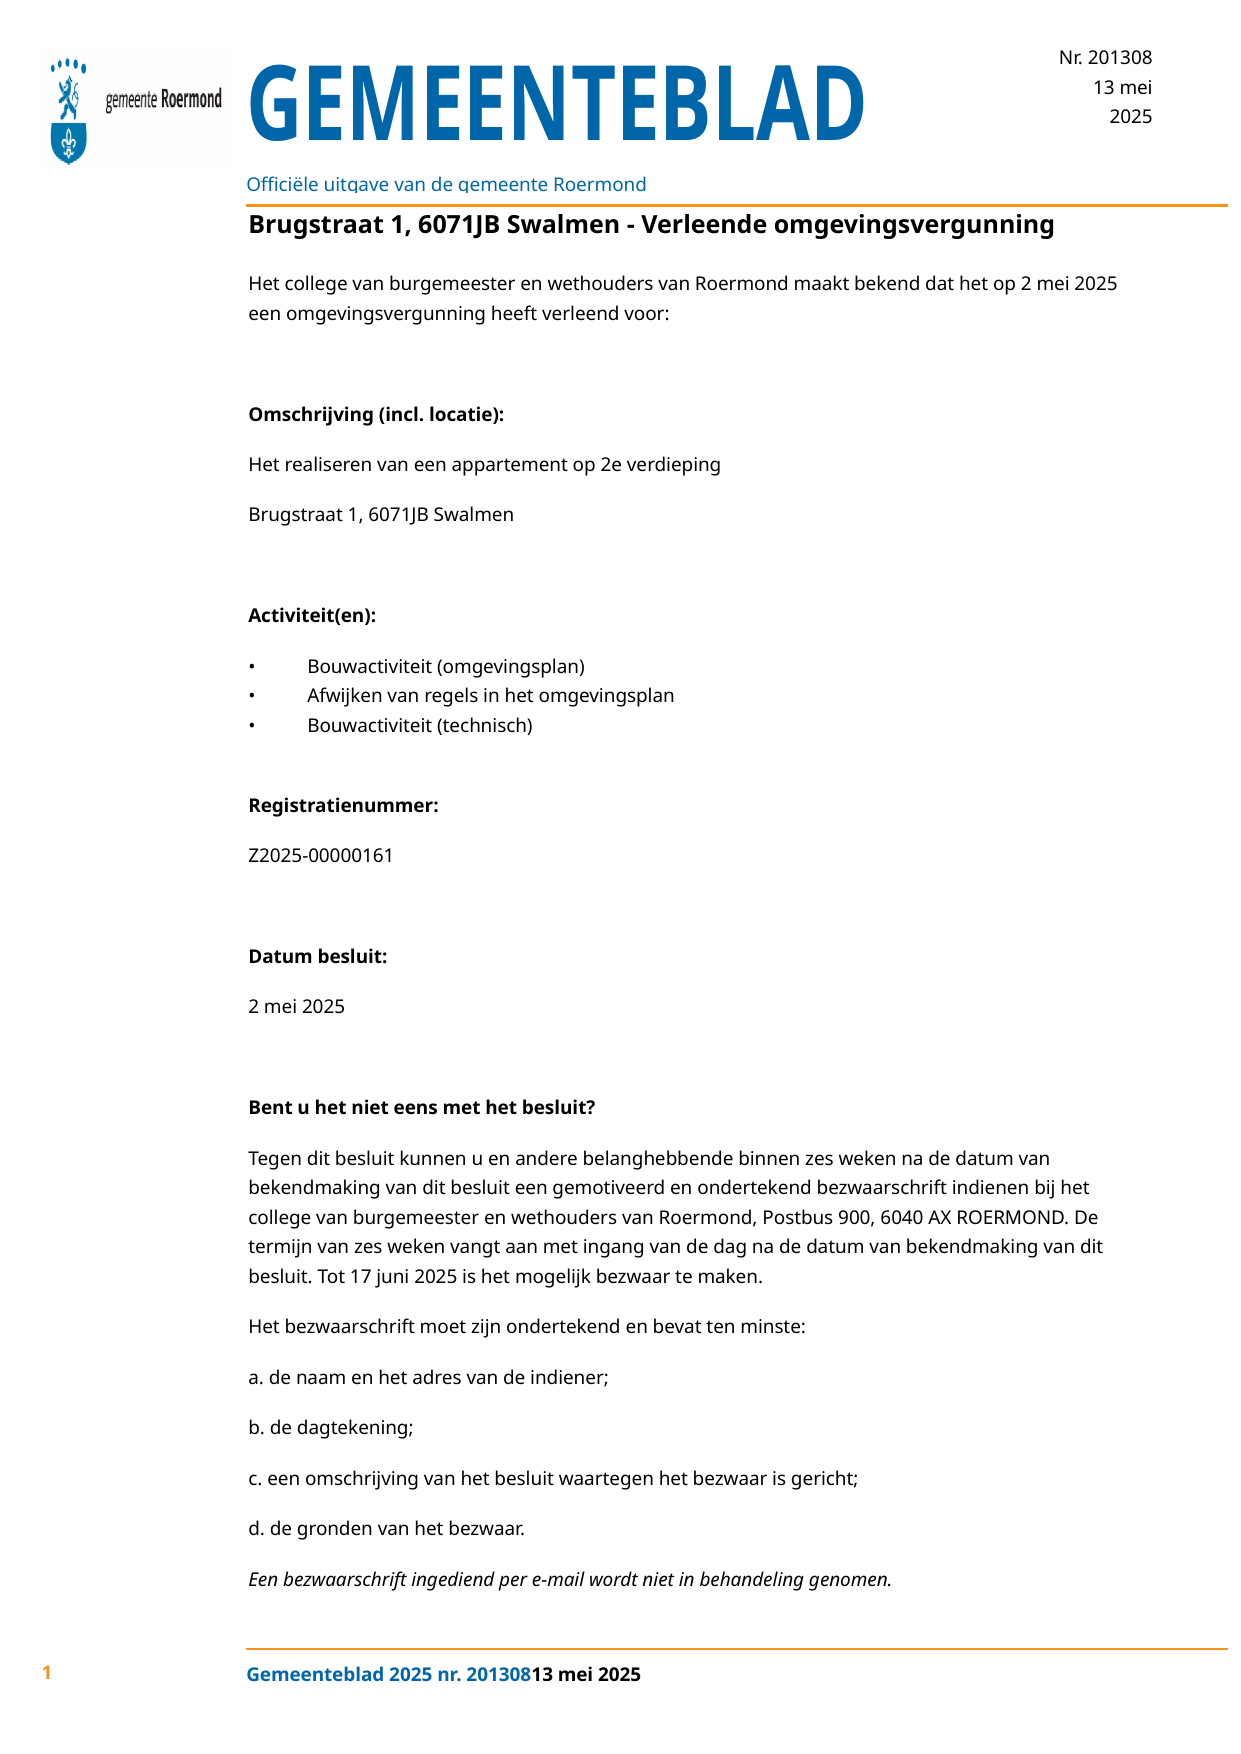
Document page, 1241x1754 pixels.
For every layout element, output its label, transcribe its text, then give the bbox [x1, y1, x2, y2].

text d. de gronden van het bezwaar. [248, 1515, 1152, 1541]
list Bouwactiviteit (technisch) [248, 712, 1152, 738]
text b. de dagtekening; [248, 1414, 1152, 1440]
text Activiteit(en): [248, 602, 1152, 628]
picture [41, 47, 231, 172]
text Het college van burgemeester en wethouders van Roermond maakt bekend dat het op 2 mei 2025 een omgevingsvergunning heeft verleend voor: [248, 270, 1152, 326]
text Bent u het niet eens met het besluit? [248, 1094, 1152, 1120]
text c. een omschrijving van het besluit waartegen het bezwaar is gericht; [248, 1465, 1152, 1491]
text Brugstraat 1, 6071JB Swalmen - Verleende omgevingsvergunning [248, 207, 1152, 241]
text Een bezwaarschrift ingediend per e-mail wordt niet in behandeling genomen. [248, 1566, 1152, 1591]
list Bouwactiviteit (omgevingsplan) [248, 653, 1152, 678]
list Afwijken van regels in het omgevingsplan [248, 682, 1152, 708]
text Datum besluit: [248, 943, 1152, 969]
text 2 mei 2025 [248, 994, 1152, 1019]
text Omschrijving (incl. locatie): [248, 401, 1152, 426]
text Het bezwaarschrift moet zijn ondertekend en bevat ten minste: [248, 1314, 1152, 1339]
text Registratienummer: [248, 792, 1152, 818]
text Brugstraat 1, 6071JB Swalmen [248, 502, 1152, 527]
text Z2025-00000161 [248, 842, 1152, 868]
text Het realiseren van een appartement op 2e verdieping [248, 451, 1152, 477]
text Tegen dit besluit kunnen u en andere belanghebbende binnen zes weken na de datum van bekendmaking van dit besluit een gemotiveerd en ondertekend bezwaarschrift indienen bij het college van burgemeester en wethouders van Roermond, Postbus 900, 6040 AX ROERMOND. De termijn van zes weken vangt aan met ingang van de dag na de datum van bekendmaking van dit besluit. Tot 17 juni 2025 is het mogelijk bezwaar te maken. [248, 1145, 1152, 1289]
text a. de naam en het adres van de indiener; [248, 1364, 1152, 1390]
